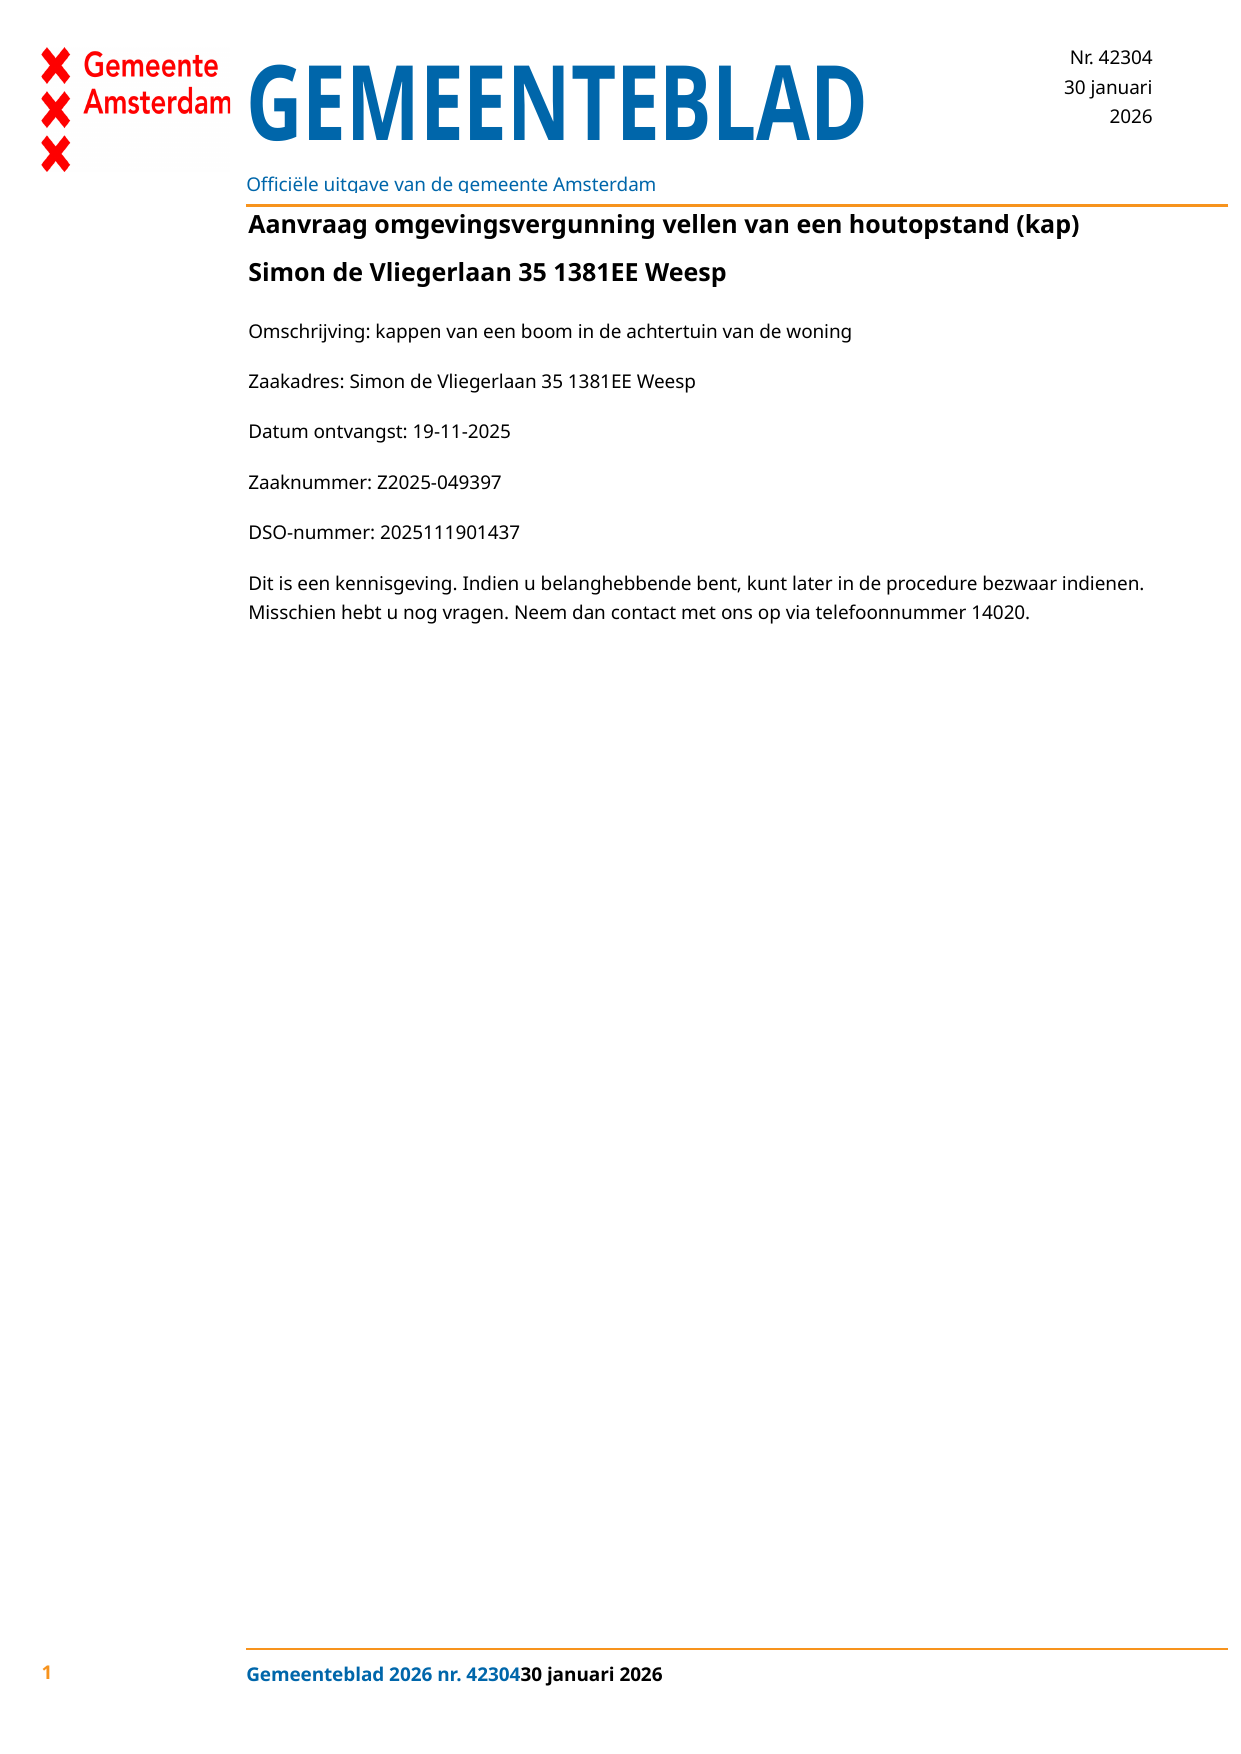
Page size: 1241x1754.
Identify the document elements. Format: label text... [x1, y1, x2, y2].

picture [41, 47, 231, 172]
text DSO-nummer: 2025111901437 [248, 519, 1152, 545]
text Zaaknummer: Z2025-049397 [248, 469, 1152, 495]
text Aanvraag omgevingsvergunning vellen van een houtopstand (kap) Simon de Vliegerlaan 35 1381EE Weesp [248, 207, 1152, 288]
text Dit is een kennisgeving. Indien u belanghebbende bent, kunt later in de procedure bezwaar indienen. Misschien hebt u nog vragen. Neem dan contact met ons op via telefoonnummer 14020. [248, 570, 1152, 625]
text Zaakadres: Simon de Vliegerlaan 35 1381EE Weesp [248, 368, 1152, 394]
text Omschrijving: kappen van een boom in de achtertuin van de woning [248, 318, 1152, 344]
text Datum ontvangst: 19-11-2025 [248, 419, 1152, 444]
